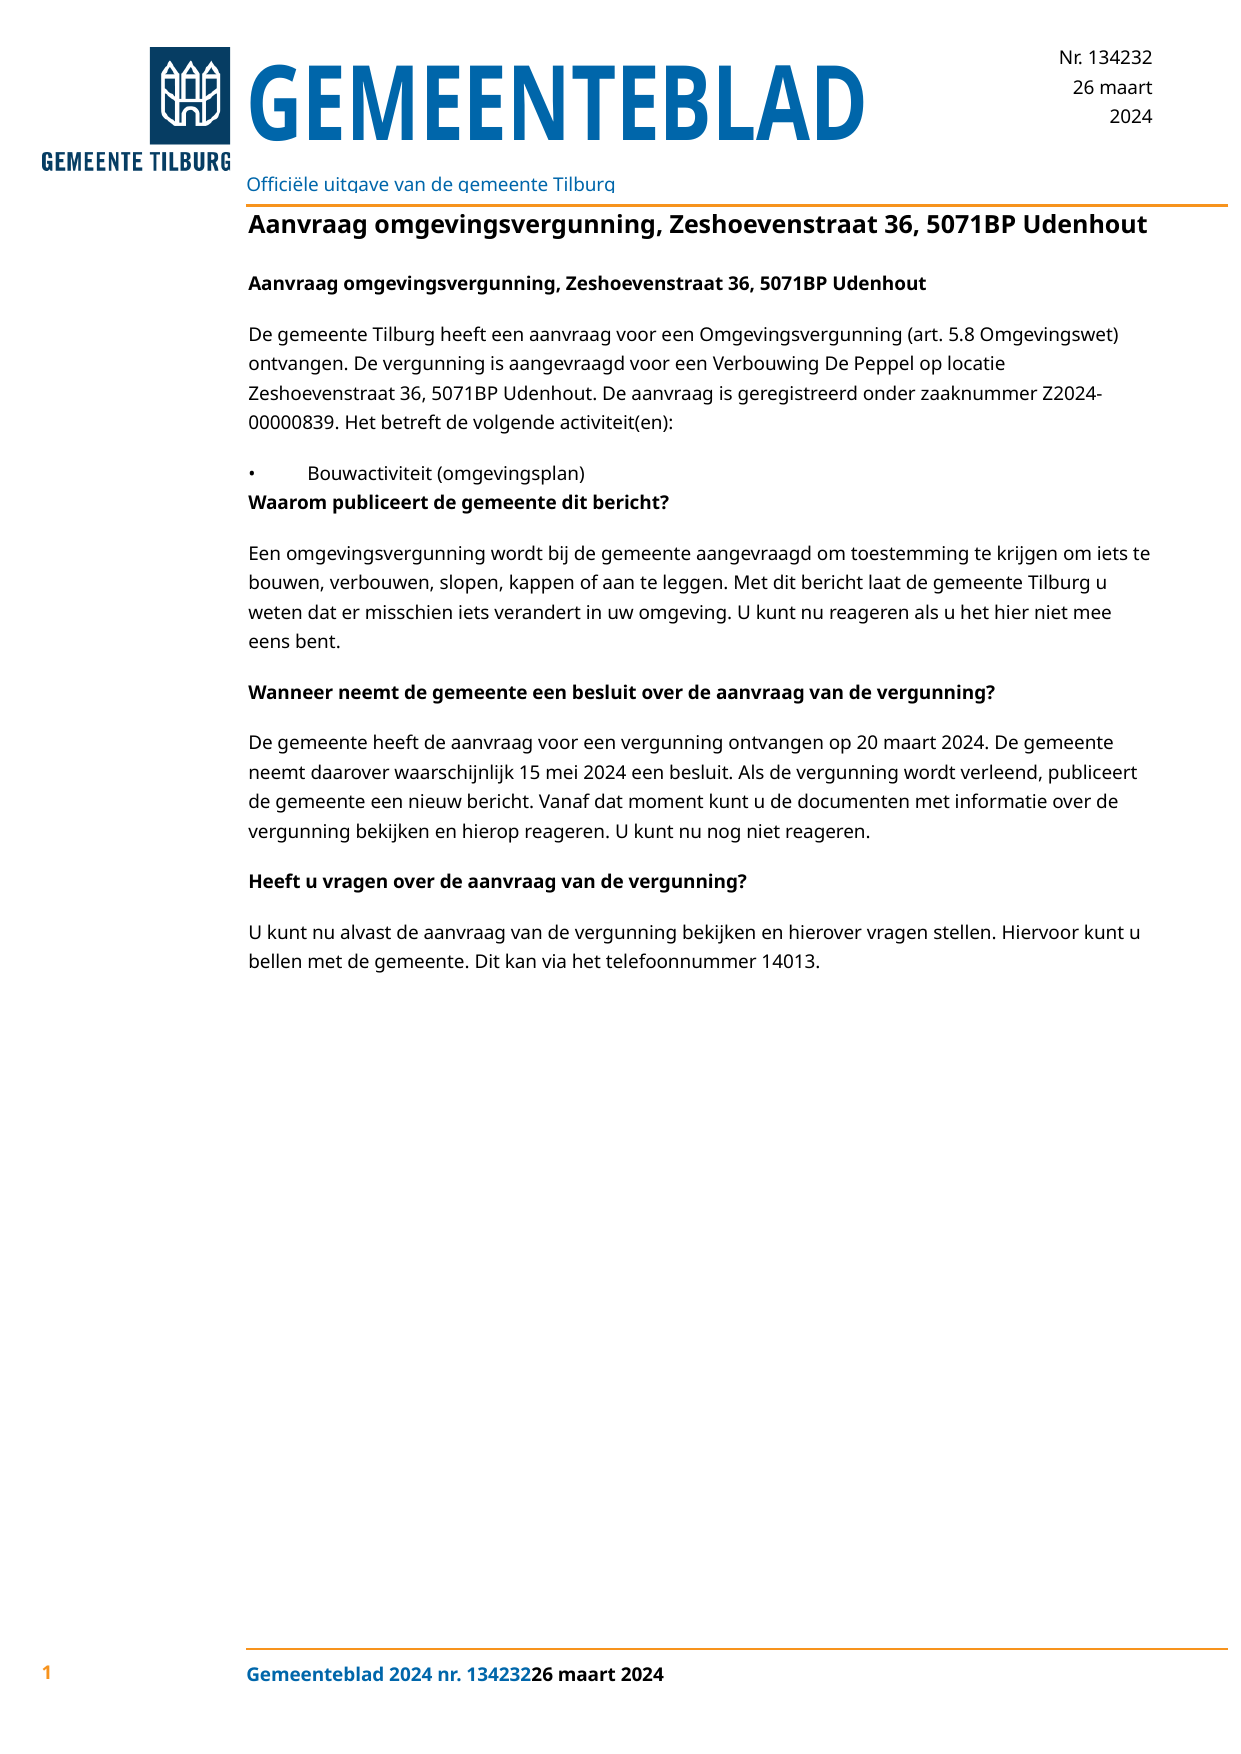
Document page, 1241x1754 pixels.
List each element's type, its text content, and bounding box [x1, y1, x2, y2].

text Een omgevingsvergunning wordt bij de gemeente aangevraagd om toestemming te krijgen om iets te bouwen, verbouwen, slopen, kappen of aan te leggen. Met dit bericht laat de gemeente Tilburg u weten dat er misschien iets verandert in uw omgeving. U kunt nu reageren als u het hier niet mee eens bent. [248, 540, 1152, 654]
text U kunt nu alvast de aanvraag van de vergunning bekijken en hierover vragen stellen. Hiervoor kunt u bellen met de gemeente. Dit kan via het telefoonnummer 14013. [248, 919, 1152, 974]
text Aanvraag omgevingsvergunning, Zeshoevenstraat 36, 5071BP Udenhout [248, 207, 1152, 241]
text De gemeente heeft de aanvraag voor een vergunning ontvangen op 20 maart 2024. De gemeente neemt daarover waarschijnlijk 15 mei 2024 een besluit. Als de vergunning wordt verleend, publiceert de gemeente een nieuw bericht. Vanaf dat moment kunt u de documenten met informatie over de vergunning bekijken en hierop reageren. U kunt nu nog niet reageren. [248, 729, 1152, 844]
text Heeft u vragen over de aanvraag van de vergunning? [248, 869, 1152, 894]
list Bouwactiviteit (omgevingsplan) [248, 460, 1152, 486]
text Waarom publiceert de gemeente dit bericht? [248, 489, 1152, 515]
picture [41, 47, 231, 172]
text De gemeente Tilburg heeft een aanvraag voor een Omgevingsvergunning (art. 5.8 Omgevingswet) ontvangen. De vergunning is aangevraagd voor een Verbouwing De Peppel op locatie Zeshoevenstraat 36, 5071BP Udenhout. De aanvraag is geregistreerd onder zaaknummer Z2024-00000839. Het betreft de volgende activiteit(en): [248, 321, 1152, 435]
text Wanneer neemt de gemeente een besluit over de aanvraag van de vergunning? [248, 679, 1152, 705]
text Aanvraag omgevingsvergunning, Zeshoevenstraat 36, 5071BP Udenhout [248, 270, 1152, 296]
